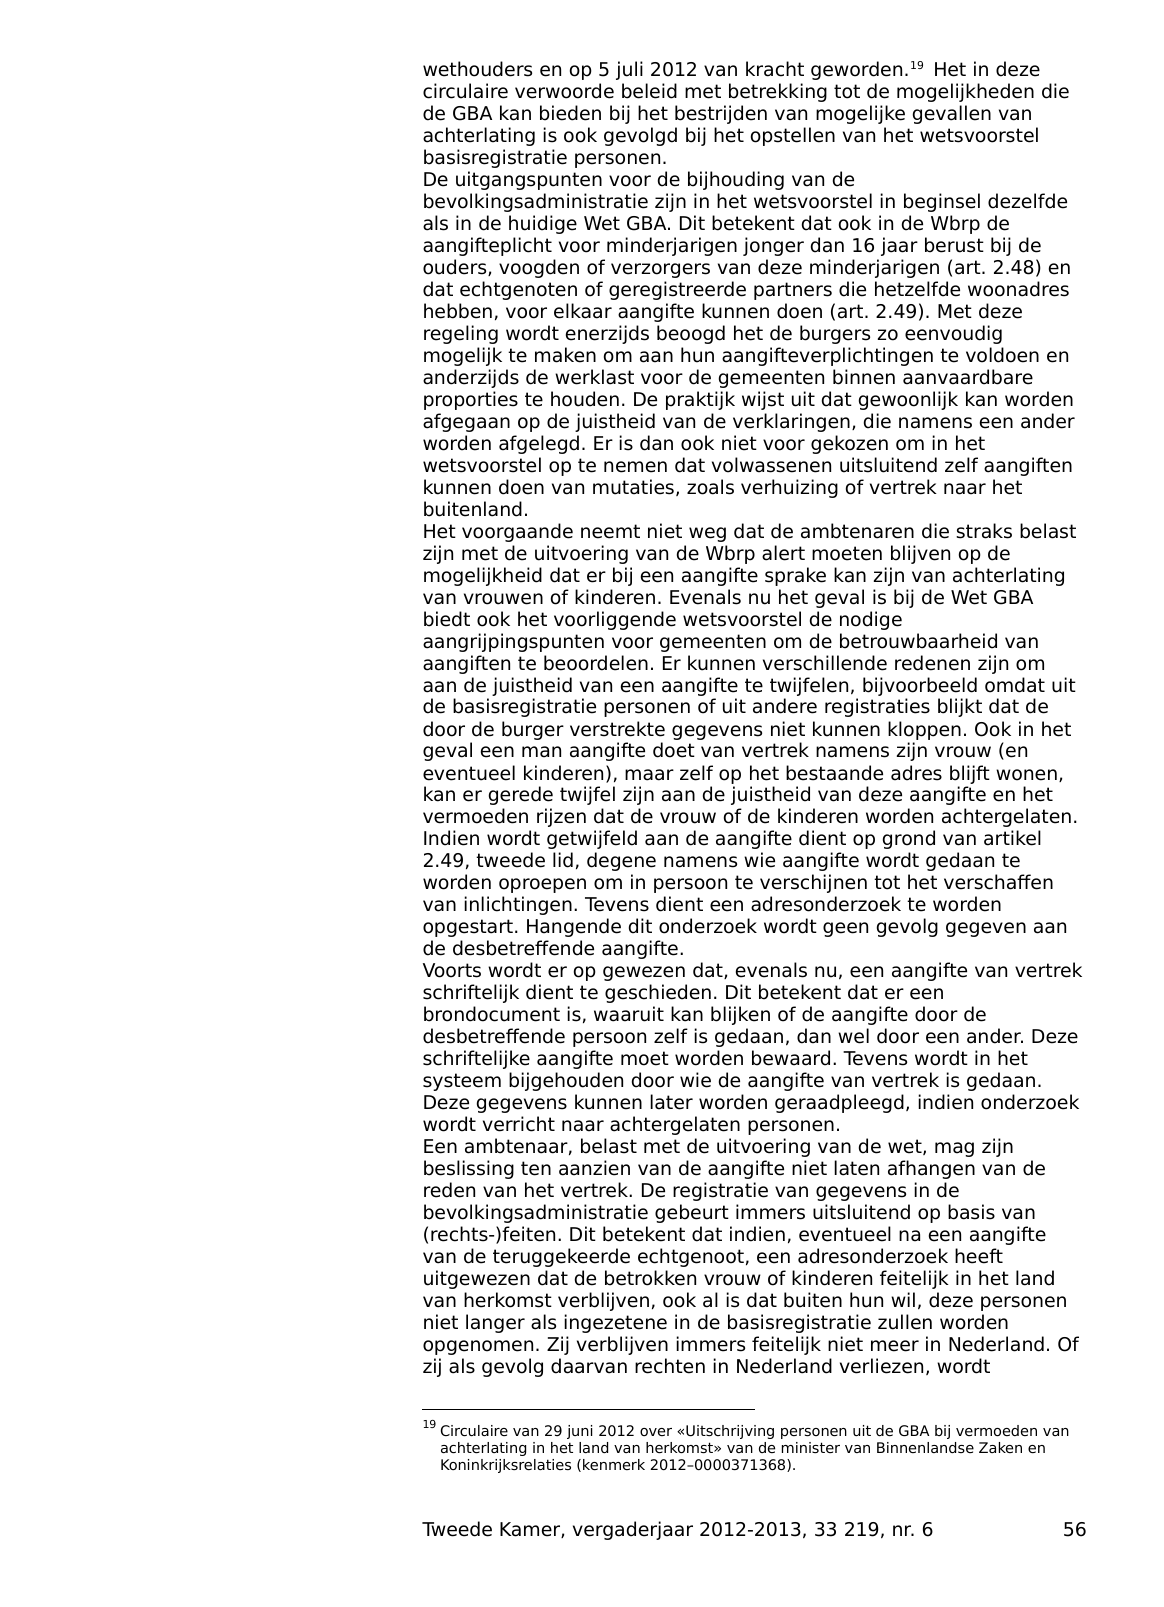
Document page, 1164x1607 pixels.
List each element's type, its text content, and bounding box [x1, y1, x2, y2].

text De uitgangspunten voor de bijhouding van de bevolkingsadministratie zijn in het wetsvoorstel in beginsel dezelfde als in de huidige Wet GBA. Dit betekent dat ook in de Wbrp de aangifteplicht voor minderjarigen jonger dan 16 jaar berust bij de ouders, voogden of verzorgers van deze minderjarigen (art. 2.48) en dat echtgenoten of geregistreerde partners die hetzelfde woonadres hebben, voor elkaar aangifte kunnen doen (art. 2.49). Met deze regeling wordt enerzijds beoogd het de burgers zo eenvoudig mogelijk te maken om aan hun aangifteverplichtingen te voldoen en anderzijds de werklast voor de gemeenten binnen aanvaardbare proporties te houden. De praktijk wijst uit dat gewoonlijk kan worden afgegaan op de juistheid van de verklaringen, die namens een ander worden afgelegd. Er is dan ook niet voor gekozen om in het wetsvoorstel op te nemen dat volwassenen uitsluitend zelf aangiften kunnen doen van mutaties, zoals verhuizing of vertrek naar het buitenland. [422, 169, 1087, 521]
text Een ambtenaar, belast met de uitvoering van de wet, mag zijn beslissing ten aanzien van de aangifte niet laten afhangen van de reden van het vertrek. De registratie van gegevens in de bevolkingsadministratie gebeurt immers uitsluitend op basis van (rechts-)feiten. Dit betekent dat indien, eventueel na een aangifte van de teruggekeerde echtgenoot, een adresonderzoek heeft uitgewezen dat de betrokken vrouw of kinderen feitelijk in het land van herkomst verblijven, ook al is dat buiten hun wil, deze personen niet langer als ingezetene in de basisregistratie zullen worden opgenomen. Zij verblijven immers feitelijk niet meer in Nederland. Of zij als gevolg daarvan rechten in Nederland verliezen, wordt [422, 1136, 1087, 1378]
text Circulaire van 29 juni 2012 over «Uitschrijving personen uit de GBA bij vermoeden van achterlating in het land van herkomst» van de minister van Binnenlandse Zaken en Koninkrijksrelaties (kenmerk 2012–0000371368). [422, 1418, 1087, 1474]
text Het voorgaande neemt niet weg dat de ambtenaren die straks belast zijn met de uitvoering van de Wbrp alert moeten blijven op de mogelijkheid dat er bij een aangifte sprake kan zijn van achterlating van vrouwen of kinderen. Evenals nu het geval is bij de Wet GBA biedt ook het voorliggende wetsvoorstel de nodige aangrijpingspunten voor gemeenten om de betrouwbaarheid van aangiften te beoordelen. Er kunnen verschillende redenen zijn om aan de juistheid van een aangifte te twijfelen, bijvoorbeeld omdat uit de basisregistratie personen of uit andere registraties blijkt dat de door de burger verstrekte gegevens niet kunnen kloppen. Ook in het geval een man aangifte doet van vertrek namens zijn vrouw (en eventueel kinderen), maar zelf op het bestaande adres blijft wonen, kan er gerede twijfel zijn aan de juistheid van deze aangifte en het vermoeden rijzen dat de vrouw of de kinderen worden achtergelaten. Indien wordt getwijfeld aan de aangifte dient op grond van artikel 2.49, tweede lid, degene namens wie aangifte wordt gedaan te worden oproepen om in persoon te verschijnen tot het verschaffen van inlichtingen. Tevens dient een adresonderzoek te worden opgestart. Hangende dit onderzoek wordt geen gevolg gegeven aan de desbetreffende aangifte. [422, 521, 1087, 960]
text wethouders en op 5 juli 2012 van kracht geworden. Het in deze circulaire verwoorde beleid met betrekking tot de mogelijkheden die de GBA kan bieden bij het bestrijden van mogelijke gevallen van achterlating is ook gevolgd bij het opstellen van het wetsvoorstel basisregistratie personen. [422, 59, 1087, 169]
text Voorts wordt er op gewezen dat, evenals nu, een aangifte van vertrek schriftelijk dient te geschieden. Dit betekent dat er een brondocument is, waaruit kan blijken of de aangifte door de desbetreffende persoon zelf is gedaan, dan wel door een ander. Deze schriftelijke aangifte moet worden bewaard. Tevens wordt in het systeem bijgehouden door wie de aangifte van vertrek is gedaan. Deze gegevens kunnen later worden geraadpleegd, indien onderzoek wordt verricht naar achtergelaten personen. [422, 960, 1087, 1136]
